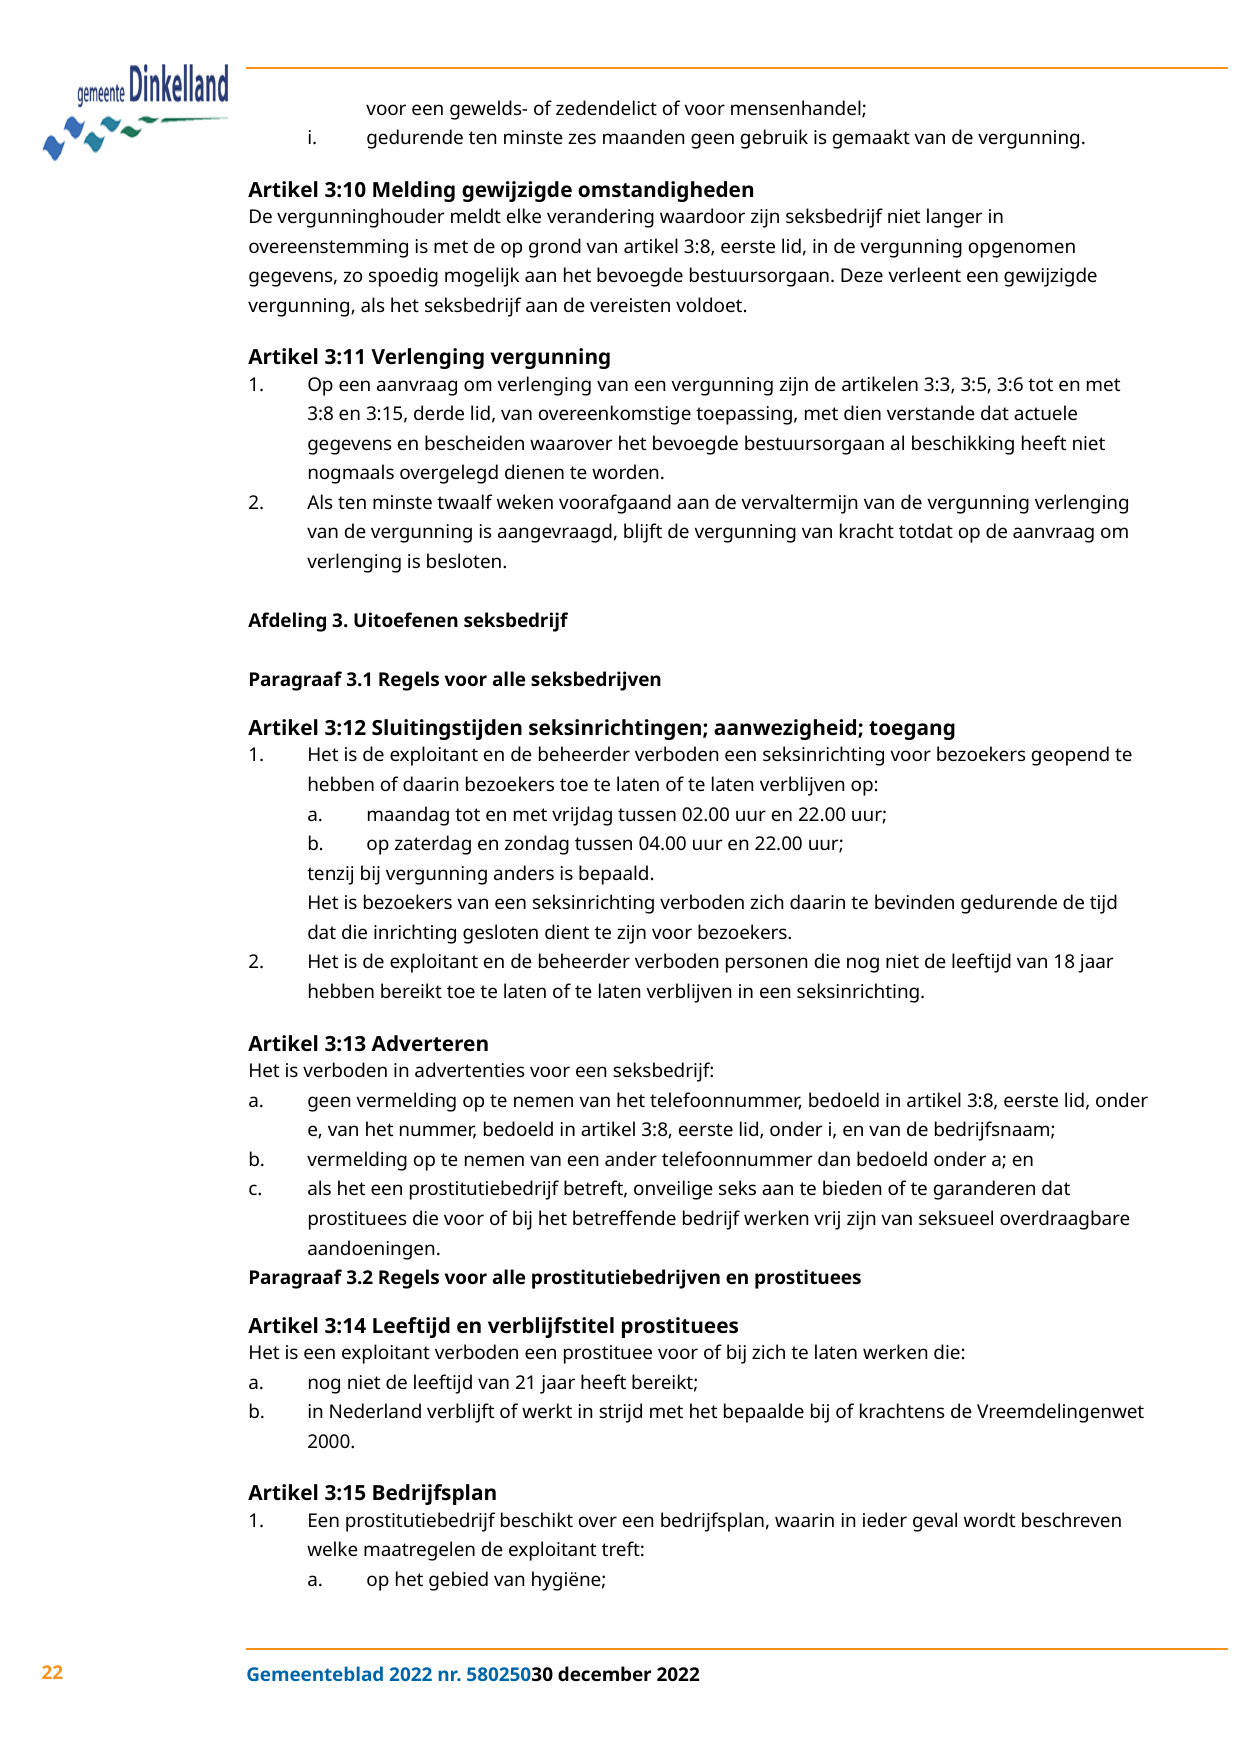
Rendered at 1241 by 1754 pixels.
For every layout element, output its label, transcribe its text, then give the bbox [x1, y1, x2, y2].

text Het is een exploitant verboden een prostituee voor of bij zich te laten werken die: [248, 1339, 1152, 1365]
list Het is de exploitant en de beheerder verboden personen die nog niet de leeftijd van 18 jaar hebben bereikt toe te laten of te laten verblijven in een seksinrichting. [248, 949, 1152, 1004]
picture [41, 47, 231, 172]
text Artikel 3:11 Verlenging vergunning [248, 342, 1152, 371]
list Een prostitutiebedrijf beschikt over een bedrijfsplan, waarin in ieder geval wordt beschreven welke maatregelen de exploitant treft: [248, 1507, 1152, 1562]
list geen vermelding op te nemen van het telefoonnummer, bedoeld in artikel 3:8, eerste lid, onder e, van het nummer, bedoeld in artikel 3:8, eerste lid, onder i, en van de bedrijfsnaam; [248, 1087, 1152, 1142]
list Het is bezoekers van een seksinrichting verboden zich daarin te bevinden gedurende de tijd dat die inrichting gesloten dient te zijn voor bezoekers. [248, 889, 1152, 945]
list voor een gewelds- of zedendelict of voor mensenhandel; [307, 95, 1152, 121]
text Artikel 3:12 Sluitingstijden seksinrichtingen; aanwezigheid; toegang [248, 713, 1152, 742]
list maandag tot en met vrijdag tussen 02.00 uur en 22.00 uur; [307, 801, 1152, 827]
list gedurende ten minste zes maanden geen gebruik is gemaakt van de vergunning. [307, 124, 1152, 150]
text Artikel 3:14 Leeftijd en verblijfstitel prostituees [248, 1311, 1152, 1339]
list op zaterdag en zondag tussen 04.00 uur en 22.00 uur; [307, 830, 1152, 856]
text Artikel 3:15 Bedrijfsplan [248, 1478, 1152, 1507]
list Op een aanvraag om verlenging van een vergunning zijn de artikelen 3:3, 3:5, 3:6 tot en met 3:8 en 3:15, derde lid, van overeenkomstige toepassing, met dien verstande dat actuele gegevens en bescheiden waarover het bevoegde bestuursorgaan al beschikking heeft niet nogmaals overgelegd dienen te worden. [248, 371, 1152, 485]
text De vergunninghouder meldt elke verandering waardoor zijn seksbedrijf niet langer in overeenstemming is met de op grond van artikel 3:8, eerste lid, in de vergunning opgenomen gegevens, zo spoedig mogelijk aan het bevoegde bestuursorgaan. Deze verleent een gewijzigde vergunning, als het seksbedrijf aan de vereisten voldoet. [248, 203, 1152, 318]
list tenzij bij vergunning anders is bepaald. [248, 860, 1152, 886]
list Het is de exploitant en de beheerder verboden een seksinrichting voor bezoekers geopend te hebben of daarin bezoekers toe te laten of te laten verblijven op: [248, 742, 1152, 797]
text Artikel 3:10 Melding gewijzigde omstandigheden [248, 175, 1152, 203]
text Het is verboden in advertenties voor een seksbedrijf: [248, 1057, 1152, 1083]
text Artikel 3:13 Adverteren [248, 1029, 1152, 1057]
list in Nederland verblijft of werkt in strijd met het bepaalde bij of krachtens de Vreemdelingenwet 2000. [248, 1398, 1152, 1454]
text Paragraaf 3.2 Regels voor alle prostitutiebedrijven en prostituees [248, 1264, 1152, 1290]
list Als ten minste twaalf weken voorafgaand aan de vervaltermijn van de vergunning verlenging van de vergunning is aangevraagd, blijft de vergunning van kracht totdat op de aanvraag om verlenging is besloten. [248, 489, 1152, 574]
list vermelding op te nemen van een ander telefoonnummer dan bedoeld onder a; en [248, 1146, 1152, 1172]
text Paragraaf 3.1 Regels voor alle seksbedrijven [248, 667, 1152, 692]
text Afdeling 3. Uitoefenen seksbedrijf [248, 607, 1152, 633]
list nog niet de leeftijd van 21 jaar heeft bereikt; [248, 1369, 1152, 1394]
list als het een prostitutiebedrijf betreft, onveilige seks aan te bieden of te garanderen dat prostituees die voor of bij het betreffende bedrijf werken vrij zijn van seksueel overdraagbare aandoeningen. [248, 1176, 1152, 1260]
list op het gebied van hygiëne; [307, 1566, 1152, 1592]
